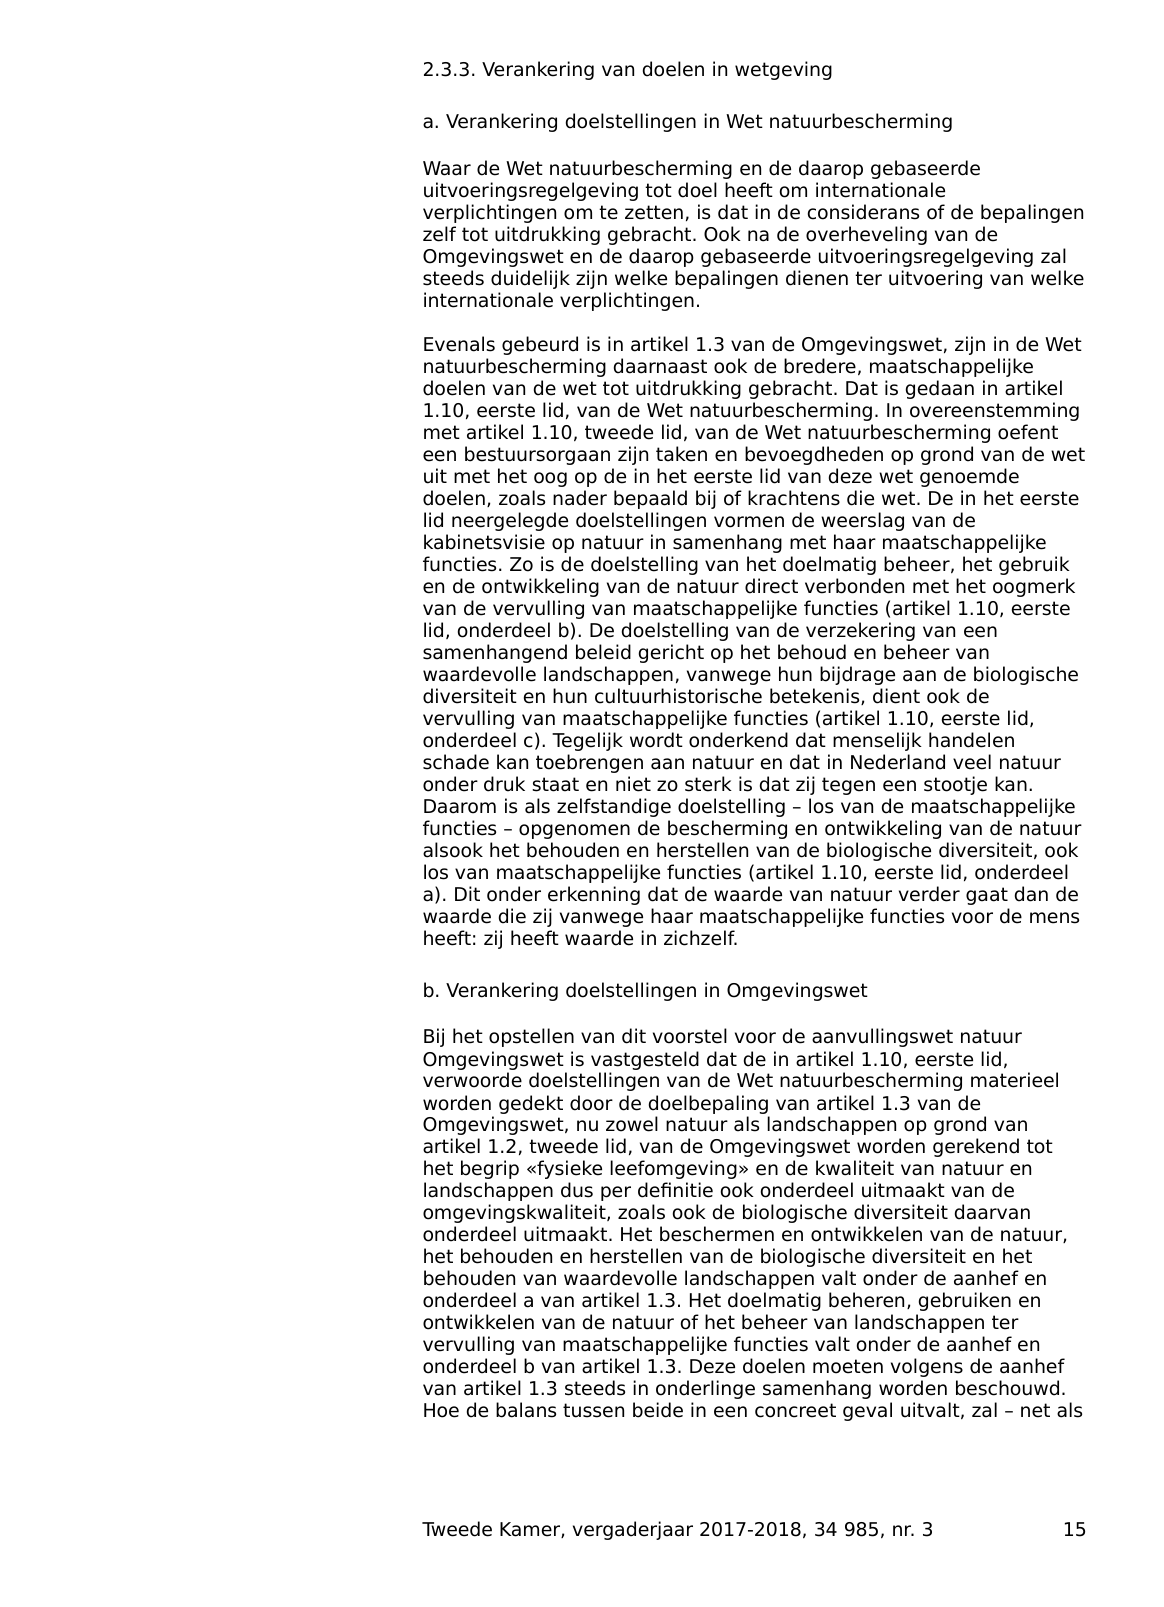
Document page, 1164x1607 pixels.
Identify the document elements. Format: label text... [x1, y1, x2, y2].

subtitle 2.3.3. Verankering van doelen in wetgeving [422, 59, 1087, 81]
text Waar de Wet natuurbescherming en de daarop gebaseerde uitvoeringsregelgeving tot doel heeft om internationale verplichtingen om te zetten, is dat in de considerans of de bepalingen zelf tot uitdrukking gebracht. Ook na de overheveling van de Omgevingswet en de daarop gebaseerde uitvoeringsregelgeving zal steeds duidelijk zijn welke bepalingen dienen ter uitvoering van welke internationale verplichtingen. [422, 158, 1087, 312]
text Evenals gebeurd is in artikel 1.3 van de Omgevingswet, zijn in de Wet natuurbescherming daarnaast ook de bredere, maatschappelijke doelen van de wet tot uitdrukking gebracht. Dat is gedaan in artikel 1.10, eerste lid, van de Wet natuurbescherming. In overeenstemming met artikel 1.10, tweede lid, van de Wet natuurbescherming oefent een bestuursorgaan zijn taken en bevoegdheden op grond van de wet uit met het oog op de in het eerste lid van deze wet genoemde doelen, zoals nader bepaald bij of krachtens die wet. De in het eerste lid neergelegde doelstellingen vormen de weerslag van de kabinetsvisie op natuur in samenhang met haar maatschappelijke functies. Zo is de doelstelling van het doelmatig beheer, het gebruik en de ontwikkeling van de natuur direct verbonden met het oogmerk van de vervulling van maatschappelijke functies (artikel 1.10, eerste lid, onderdeel b). De doelstelling van de verzekering van een samenhangend beleid gericht op het behoud en beheer van waardevolle landschappen, vanwege hun bijdrage aan de biologische diversiteit en hun cultuurhistorische betekenis, dient ook de vervulling van maatschappelijke functies (artikel 1.10, eerste lid, onderdeel c). Tegelijk wordt onderkend dat menselijk handelen schade kan toebrengen aan natuur en dat in Nederland veel natuur onder druk staat en niet zo sterk is dat zij tegen een stootje kan. Daarom is als zelfstandige doelstelling – los van de maatschappelijke functies – opgenomen de bescherming en ontwikkeling van de natuur alsook het behouden en herstellen van de biologische diversiteit, ook los van maatschappelijke functies (artikel 1.10, eerste lid, onderdeel a). Dit onder erkenning dat de waarde van natuur verder gaat dan de waarde die zij vanwege haar maatschappelijke functies voor de mens heeft: zij heeft waarde in zichzelf. [422, 334, 1087, 949]
text Bij het opstellen van dit voorstel voor de aanvullingswet natuur Omgevingswet is vastgesteld dat de in artikel 1.10, eerste lid, verwoorde doelstellingen van de Wet natuurbescherming materieel worden gedekt door de doelbepaling van artikel 1.3 van de Omgevingswet, nu zowel natuur als landschappen op grond van artikel 1.2, tweede lid, van de Omgevingswet worden gerekend tot het begrip «fysieke leefomgeving» en de kwaliteit van natuur en landschappen dus per definitie ook onderdeel uitmaakt van de omgevingskwaliteit, zoals ook de biologische diversiteit daarvan onderdeel uitmaakt. Het beschermen en ontwikkelen van de natuur, het behouden en herstellen van de biologische diversiteit en het behouden van waardevolle landschappen valt onder de aanhef en onderdeel a van artikel 1.3. Het doelmatig beheren, gebruiken en ontwikkelen van de natuur of het beheer van landschappen ter vervulling van maatschappelijke functies valt onder de aanhef en onderdeel b van artikel 1.3. Deze doelen moeten volgens de aanhef van artikel 1.3 steeds in onderlinge samenhang worden beschouwd. Hoe de balans tussen beide in een concreet geval uitvalt, zal – net als [422, 1026, 1087, 1422]
subtitle a. Verankering doelstellingen in Wet natuurbescherming [422, 111, 1087, 133]
subtitle b. Verankering doelstellingen in Omgevingswet [422, 979, 1087, 1001]
